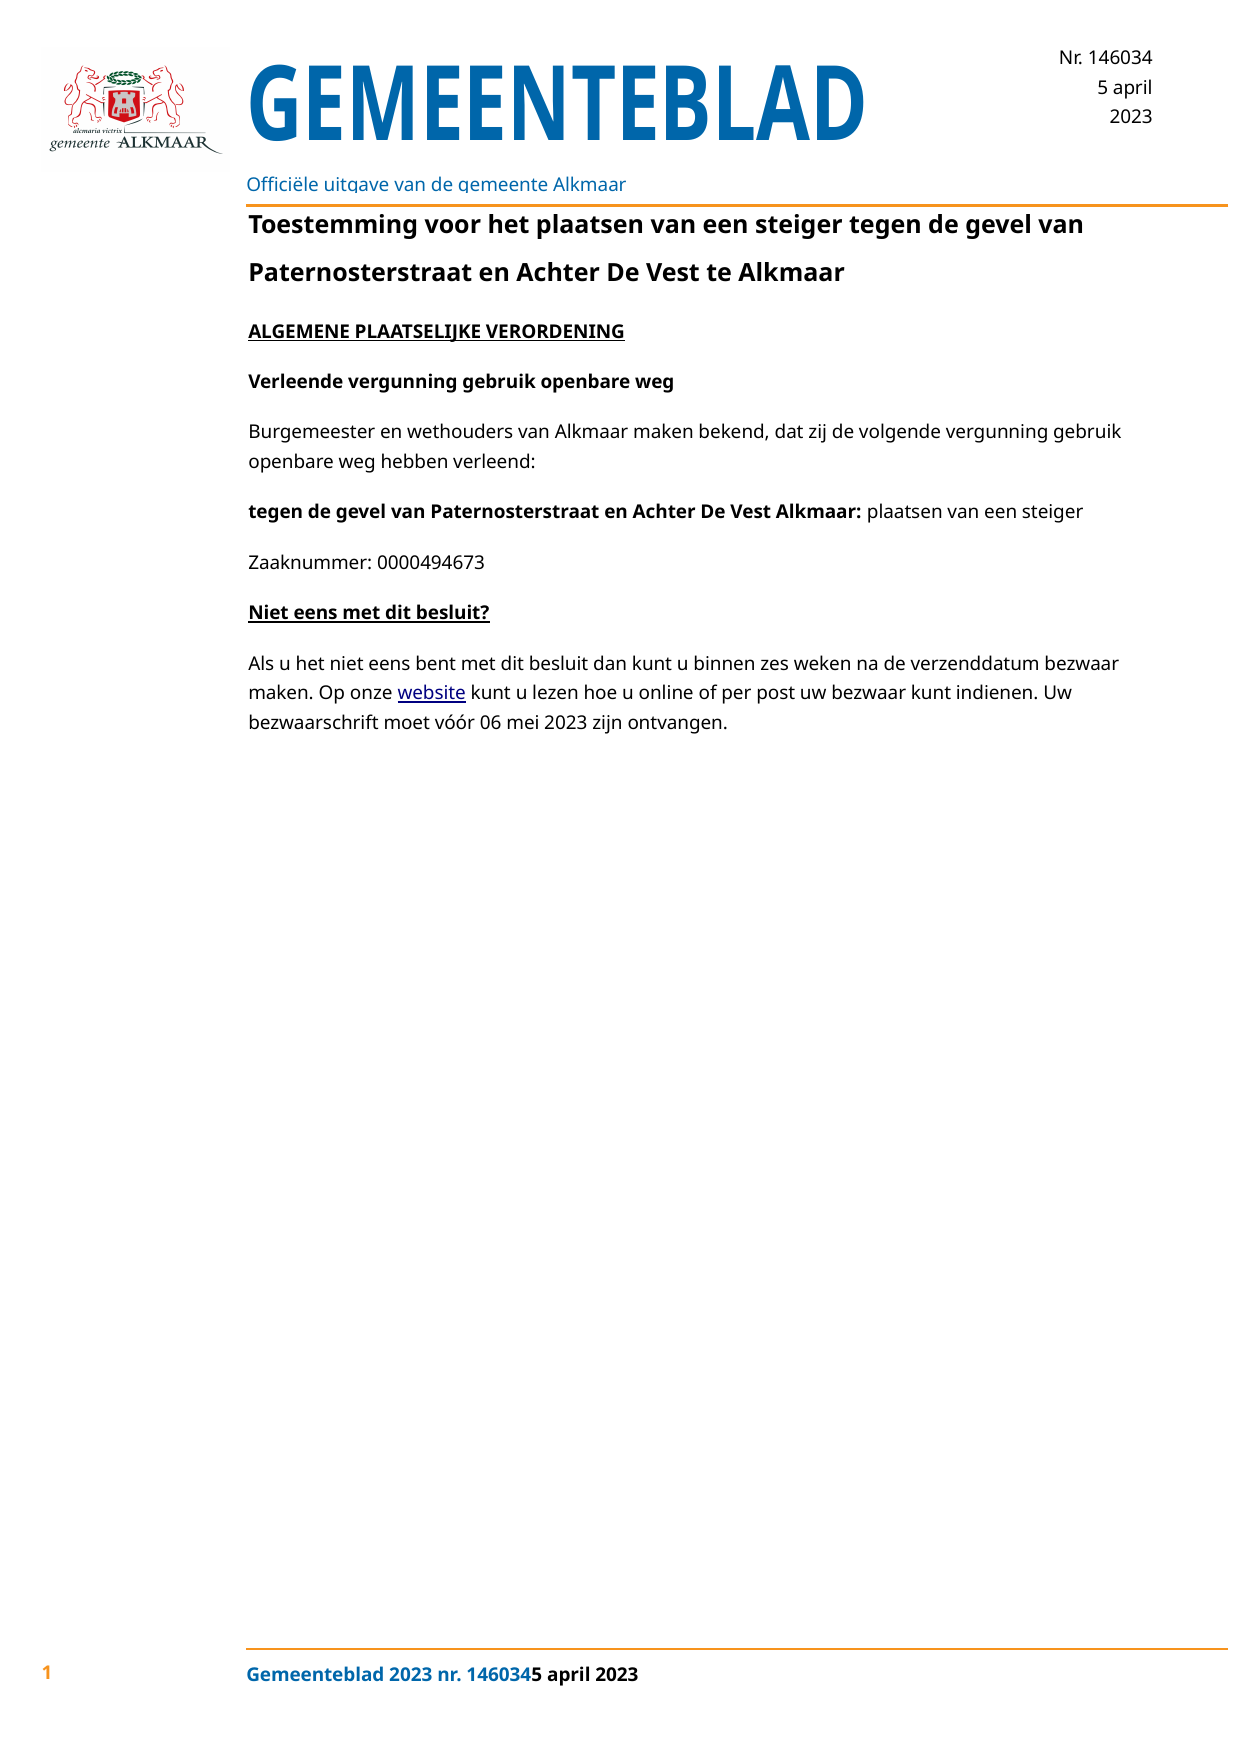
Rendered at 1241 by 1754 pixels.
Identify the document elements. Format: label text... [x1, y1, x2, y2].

text tegen de gevel van Paternosterstraat en Achter De Vest Alkmaar: plaatsen van een steiger [248, 499, 1152, 524]
text Verleende vergunning gebruik openbare weg [248, 368, 1152, 394]
text Burgemeester en wethouders van Alkmaar maken bekend, dat zij de volgende vergunning gebruik openbare weg hebben verleend: [248, 419, 1152, 474]
text ALGEMENE PLAATSELIJKE VERORDENING [248, 318, 1152, 344]
text Zaaknummer: 0000494673 [248, 549, 1152, 575]
picture [41, 47, 231, 172]
text Toestemming voor het plaatsen van een steiger tegen de gevel van Paternosterstraat en Achter De Vest te Alkmaar [248, 207, 1152, 288]
text Niet eens met dit besluit? [248, 599, 1152, 625]
text Als u het niet eens bent met dit besluit dan kunt u binnen zes weken na de verzenddatum bezwaar maken. Op onze website kunt u lezen hoe u online of per post uw bezwaar kunt indienen. Uw bezwaarschrift moet vóór 06 mei 2023 zijn ontvangen. [248, 650, 1152, 735]
